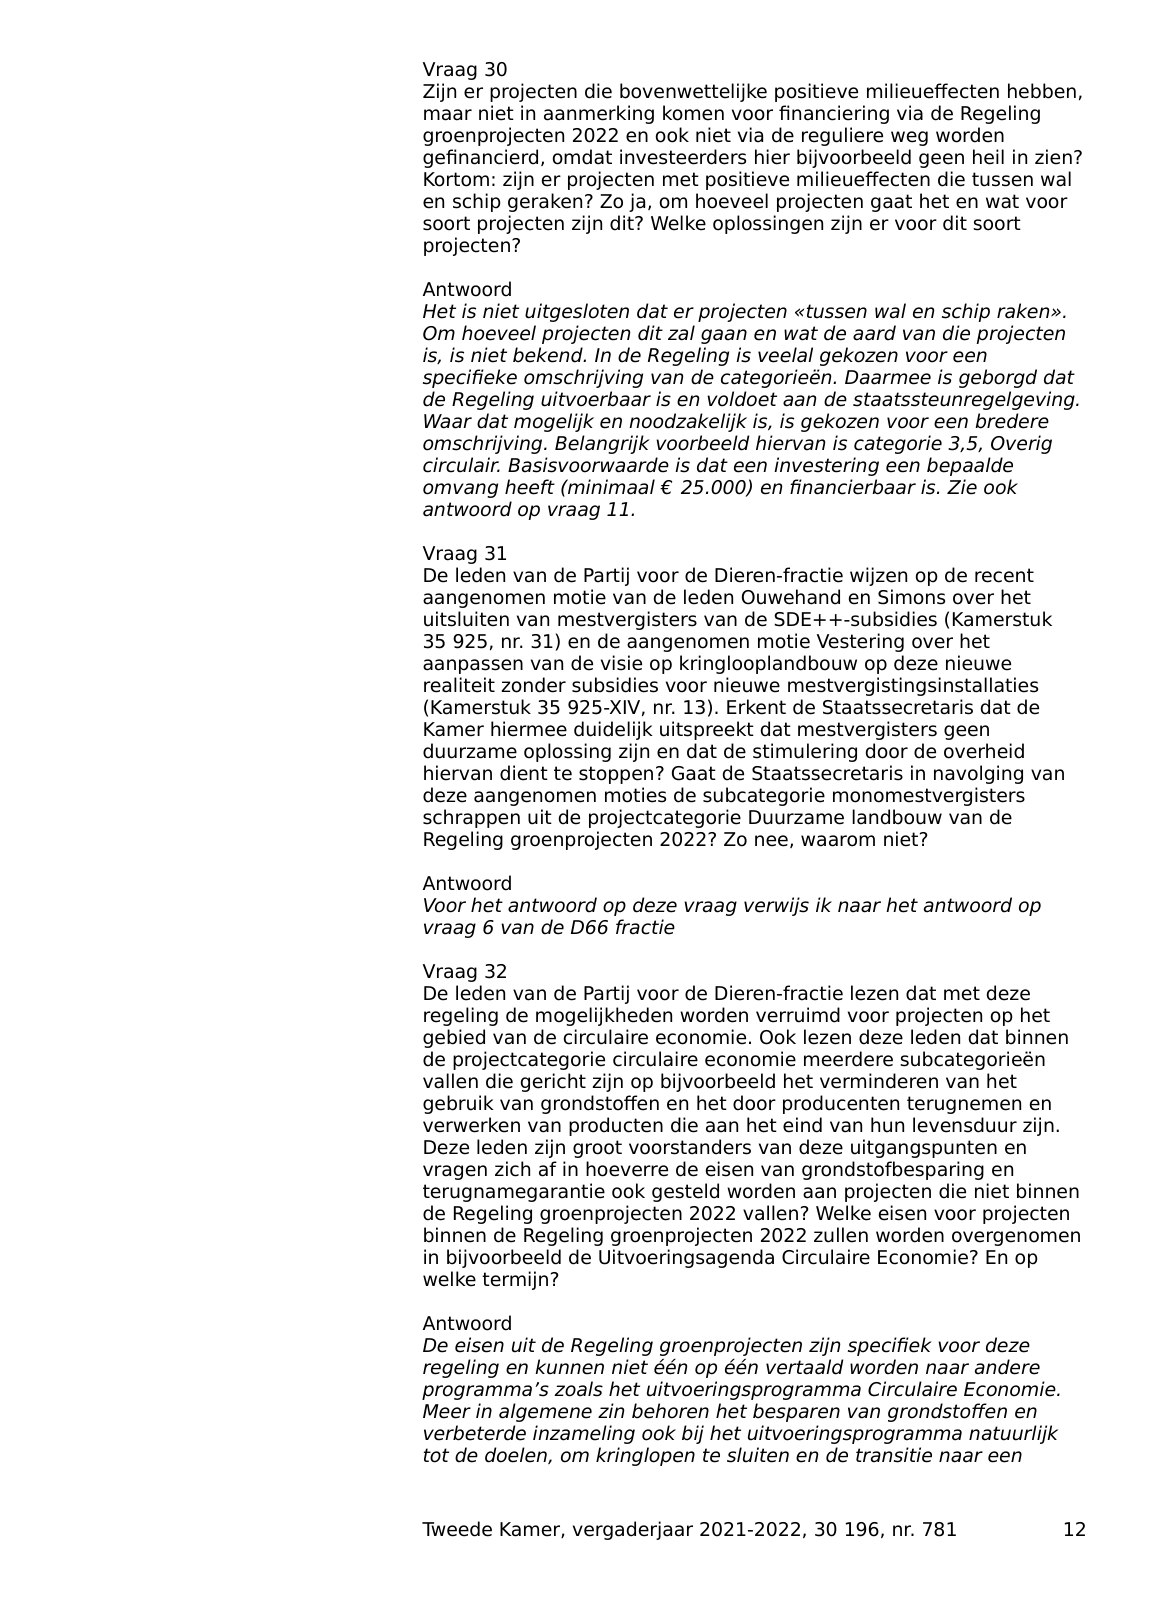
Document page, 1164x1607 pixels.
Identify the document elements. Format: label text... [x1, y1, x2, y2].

text Vraag 31 [422, 543, 1087, 565]
text Vraag 30 [422, 59, 1087, 81]
text Zijn er projecten die bovenwettelijke positieve milieueffecten hebben, maar niet in aanmerking komen voor financiering via de Regeling groenprojecten 2022 en ook niet via de reguliere weg worden gefinancierd, omdat investeerders hier bijvoorbeeld geen heil in zien? Kortom: zijn er projecten met positieve milieueffecten die tussen wal en schip geraken? Zo ja, om hoeveel projecten gaat het en wat voor soort projecten zijn dit? Welke oplossingen zijn er voor dit soort projecten? [422, 81, 1087, 257]
text Voor het antwoord op deze vraag verwijs ik naar het antwoord op vraag 6 van de D66 fractie [422, 895, 1087, 939]
text Het is niet uitgesloten dat er projecten «tussen wal en schip raken». Om hoeveel projecten dit zal gaan en wat de aard van die projecten is, is niet bekend. In de Regeling is veelal gekozen voor een specifieke omschrijving van de categorieën. Daarmee is geborgd dat de Regeling uitvoerbaar is en voldoet aan de staatssteunregelgeving. Waar dat mogelijk en noodzakelijk is, is gekozen voor een bredere omschrijving. Belangrijk voorbeeld hiervan is categorie 3,5, Overig circulair. Basisvoorwaarde is dat een investering een bepaalde omvang heeft (minimaal € 25.000) en financierbaar is. Zie ook antwoord op vraag 11. [422, 301, 1087, 521]
text De eisen uit de Regeling groenprojecten zijn specifiek voor deze regeling en kunnen niet één op één vertaald worden naar andere programma’s zoals het uitvoeringsprogramma Circulaire Economie. Meer in algemene zin behoren het besparen van grondstoffen en verbeterde inzameling ook bij het uitvoeringsprogramma natuurlijk tot de doelen, om kringlopen te sluiten en de transitie naar een [422, 1335, 1087, 1467]
text Antwoord [422, 1313, 1087, 1335]
text Antwoord [422, 279, 1087, 301]
text De leden van de Partij voor de Dieren-fractie wijzen op de recent aangenomen motie van de leden Ouwehand en Simons over het uitsluiten van mestvergisters van de SDE++-subsidies (Kamerstuk 35 925, nr. 31) en de aangenomen motie Vestering over het aanpassen van de visie op kringlooplandbouw op deze nieuwe realiteit zonder subsidies voor nieuwe mestvergistingsinstallaties (Kamerstuk 35 925-XIV, nr. 13). Erkent de Staatssecretaris dat de Kamer hiermee duidelijk uitspreekt dat mestvergisters geen duurzame oplossing zijn en dat de stimulering door de overheid hiervan dient te stoppen? Gaat de Staatssecretaris in navolging van deze aangenomen moties de subcategorie monomestvergisters schrappen uit de projectcategorie Duurzame landbouw van de Regeling groenprojecten 2022? Zo nee, waarom niet? [422, 565, 1087, 851]
text Antwoord [422, 873, 1087, 895]
text Vraag 32 [422, 961, 1087, 983]
text De leden van de Partij voor de Dieren-fractie lezen dat met deze regeling de mogelijkheden worden verruimd voor projecten op het gebied van de circulaire economie. Ook lezen deze leden dat binnen de projectcategorie circulaire economie meerdere subcategorieën vallen die gericht zijn op bijvoorbeeld het verminderen van het gebruik van grondstoffen en het door producenten terugnemen en verwerken van producten die aan het eind van hun levensduur zijn. Deze leden zijn groot voorstanders van deze uitgangspunten en vragen zich af in hoeverre de eisen van grondstofbesparing en terugnamegarantie ook gesteld worden aan projecten die niet binnen de Regeling groenprojecten 2022 vallen? Welke eisen voor projecten binnen de Regeling groenprojecten 2022 zullen worden overgenomen in bijvoorbeeld de Uitvoeringsagenda Circulaire Economie? En op welke termijn? [422, 983, 1087, 1291]
